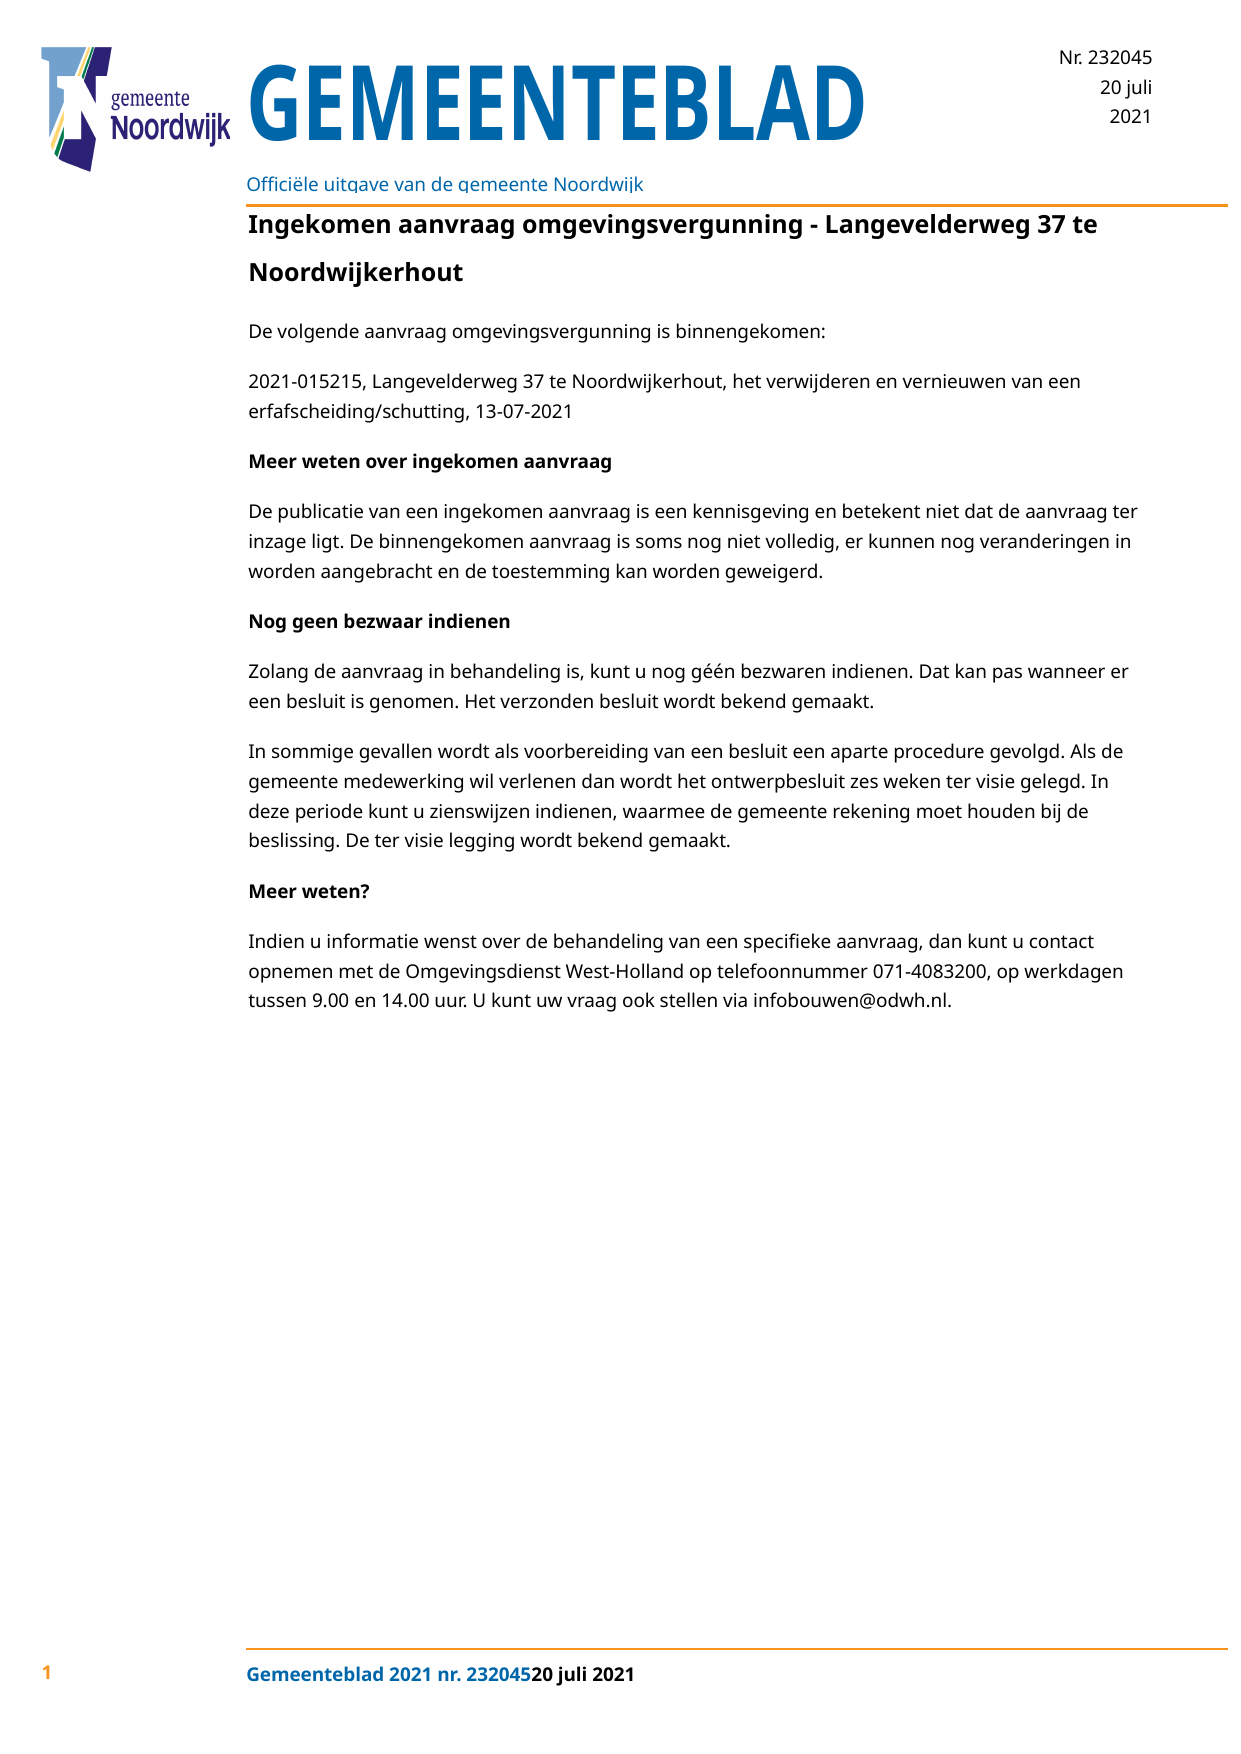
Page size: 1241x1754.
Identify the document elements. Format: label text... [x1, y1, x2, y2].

text Zolang de aanvraag in behandeling is, kunt u nog géén bezwaren indienen. Dat kan pas wanneer er een besluit is genomen. Het verzonden besluit wordt bekend gemaakt. [248, 659, 1152, 714]
text Ingekomen aanvraag omgevingsvergunning - Langevelderweg 37 te Noordwijkerhout [248, 207, 1152, 288]
text Indien u informatie wenst over de behandeling van een specifieke aanvraag, dan kunt u contact opnemen met de Omgevingsdienst West-Holland op telefoonnummer 071-4083200, op werkdagen tussen 9.00 en 14.00 uur. U kunt uw vraag ook stellen via infobouwen@odwh.nl. [248, 928, 1152, 1013]
text Meer weten over ingekomen aanvraag [248, 448, 1152, 474]
text 2021-015215, Langevelderweg 37 te Noordwijkerhout, het verwijderen en vernieuwen van een erfafscheiding/schutting, 13-07-2021 [248, 368, 1152, 424]
text In sommige gevallen wordt als voorbereiding van een besluit een aparte procedure gevolgd. Als de gemeente medewerking wil verlenen dan wordt het ontwerpbesluit zes weken ter visie gelegd. In deze periode kunt u zienswijzen indienen, waarmee de gemeente rekening moet houden bij de beslissing. De ter visie legging wordt bekend gemaakt. [248, 739, 1152, 853]
picture [41, 47, 231, 172]
text Meer weten? [248, 878, 1152, 904]
text De volgende aanvraag omgevingsvergunning is binnengekomen: [248, 318, 1152, 344]
text Nog geen bezwaar indienen [248, 608, 1152, 634]
text De publicatie van een ingekomen aanvraag is een kennisgeving en betekent niet dat de aanvraag ter inzage ligt. De binnengekomen aanvraag is soms nog niet volledig, er kunnen nog veranderingen in worden aangebracht en de toestemming kan worden geweigerd. [248, 499, 1152, 584]
